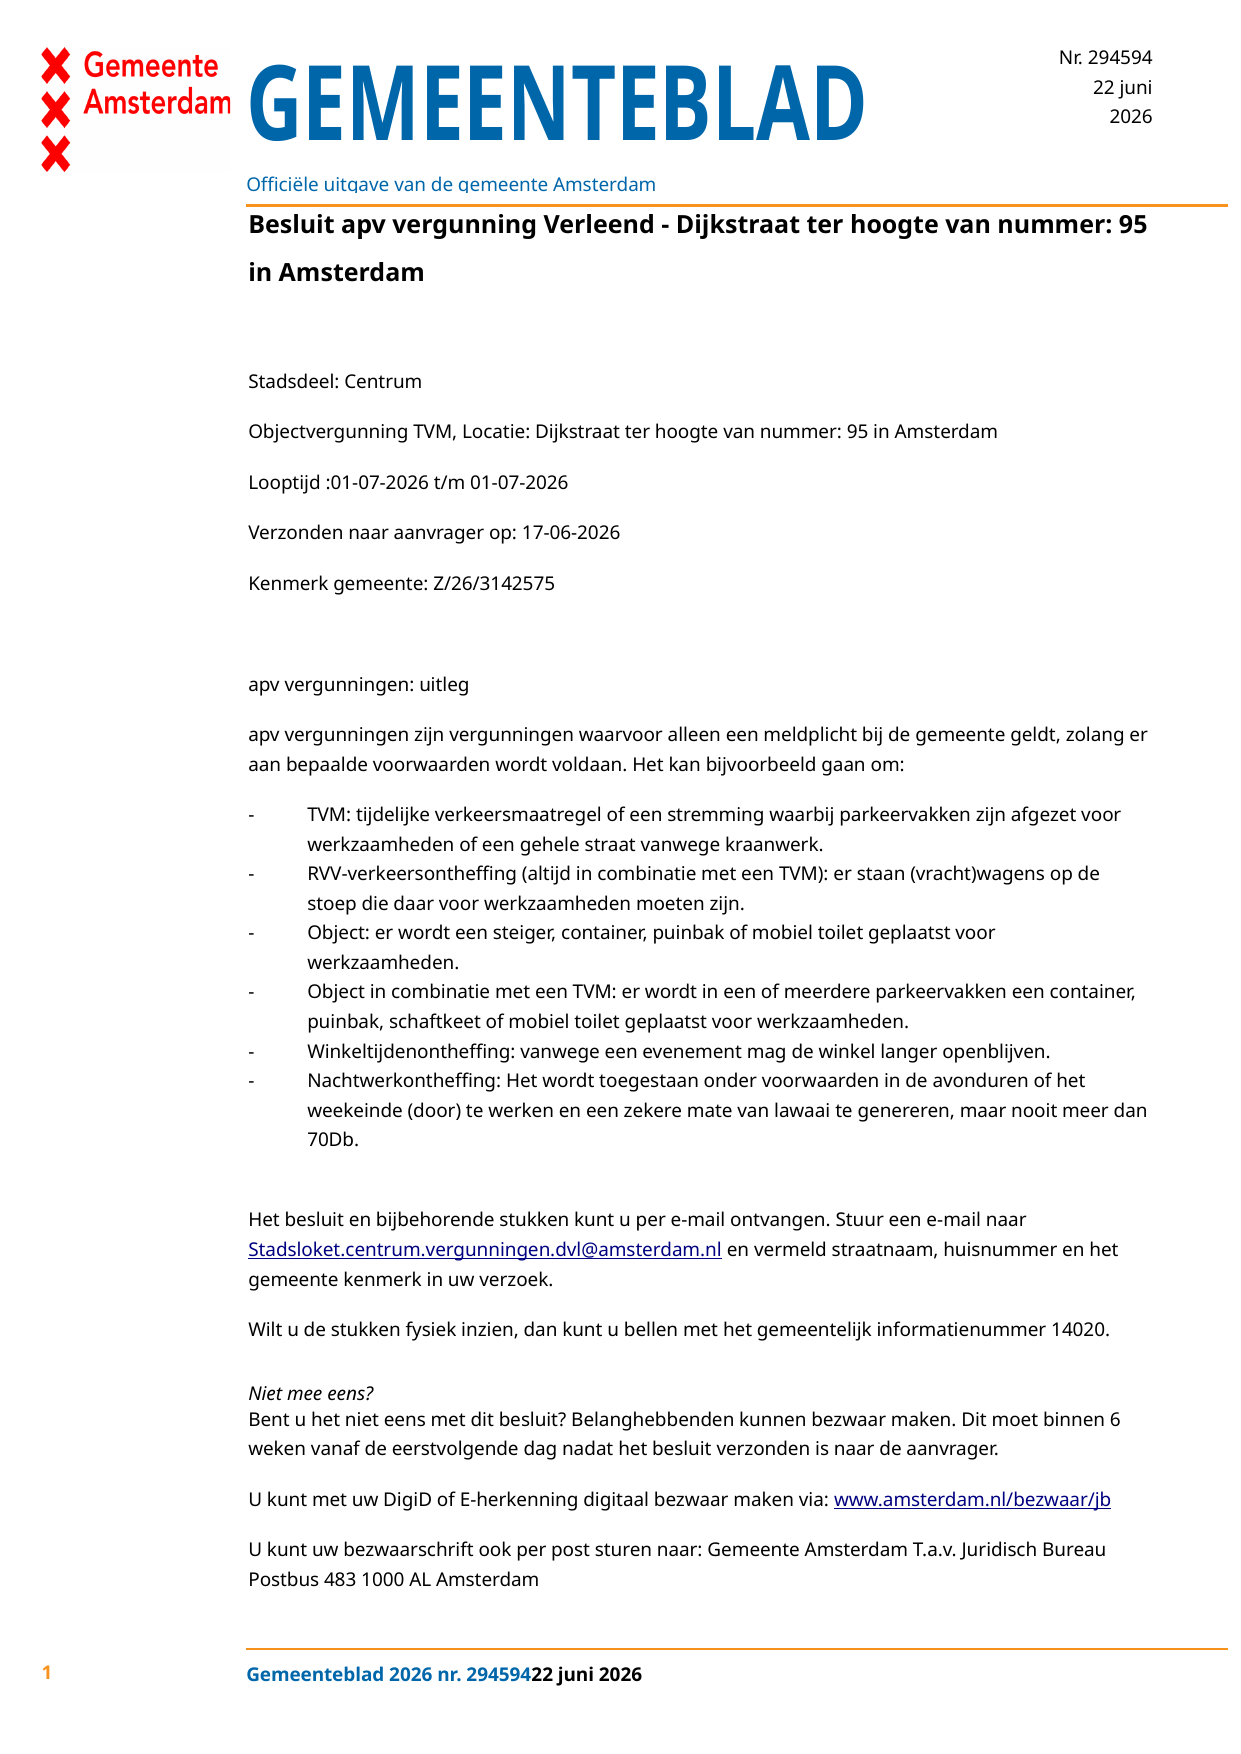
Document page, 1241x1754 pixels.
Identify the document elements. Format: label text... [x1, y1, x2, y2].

text U kunt uw bezwaarschrift ook per post sturen naar: Gemeente Amsterdam T.a.v. Juridisch Bureau Postbus 483 1000 AL Amsterdam [248, 1536, 1152, 1592]
text Het besluit en bijbehorende stukken kunt u per e-mail ontvangen. Stuur een e-mail naar Stadsloket.centrum.vergunningen.dvl@amsterdam.nl en vermeld straatnaam, huisnummer en het gemeente kenmerk in uw verzoek. [248, 1207, 1152, 1292]
list Nachtwerkontheffing: Het wordt toegestaan onder voorwaarden in de avonduren of het weekeinde (door) te werken en een zekere mate van lawaai te genereren, maar nooit meer dan 70Db. [248, 1067, 1152, 1152]
list Winkeltijdenontheffing: vanwege een evenement mag de winkel langer openblijven. [248, 1038, 1152, 1064]
list RVV-verkeersontheffing (altijd in combinatie met een TVM): er staan (vracht)wagens op de stoep die daar voor werkzaamheden moeten zijn. [248, 860, 1152, 916]
text Wilt u de stukken fysiek inzien, dan kunt u bellen met het gemeentelijk informatienummer 14020. [248, 1316, 1152, 1342]
text Objectvergunning TVM, Locatie: Dijkstraat ter hoogte van nummer: 95 in Amsterdam [248, 419, 1152, 444]
text apv vergunningen: uitleg [248, 671, 1152, 697]
text Stadsdeel: Centrum [248, 368, 1152, 394]
list TVM: tijdelijke verkeersmaatregel of een stremming waarbij parkeervakken zijn afgezet voor werkzaamheden of een gehele straat vanwege kraanwerk. [248, 801, 1152, 857]
text Niet mee eens? [248, 1380, 1152, 1406]
list Object: er wordt een steiger, container, puinbak of mobiel toilet geplaatst voor werkzaamheden. [248, 919, 1152, 975]
text Looptijd :01-07-2026 t/m 01-07-2026 [248, 469, 1152, 495]
text Kenmerk gemeente: Z/26/3142575 [248, 570, 1152, 596]
text Besluit apv vergunning Verleend - Dijkstraat ter hoogte van nummer: 95 in Amsterdam [248, 207, 1152, 288]
list Object in combinatie met een TVM: er wordt in een of meerdere parkeervakken een container, puinbak, schaftkeet of mobiel toilet geplaatst voor werkzaamheden. [248, 979, 1152, 1034]
text U kunt met uw DigiD of E-herkenning digitaal bezwaar maken via: www.amsterdam.nl/bezwaar/jb [248, 1486, 1152, 1512]
text apv vergunningen zijn vergunningen waarvoor alleen een meldplicht bij de gemeente geldt, zolang er aan bepaalde voorwaarden wordt voldaan. Het kan bijvoorbeeld gaan om: [248, 721, 1152, 777]
picture [41, 47, 231, 172]
text Verzonden naar aanvrager op: 17-06-2026 [248, 519, 1152, 545]
text Bent u het niet eens met dit besluit? Belanghebbenden kunnen bezwaar maken. Dit moet binnen 6 weken vanaf de eerstvolgende dag nadat het besluit verzonden is naar de aanvrager. [248, 1406, 1152, 1461]
